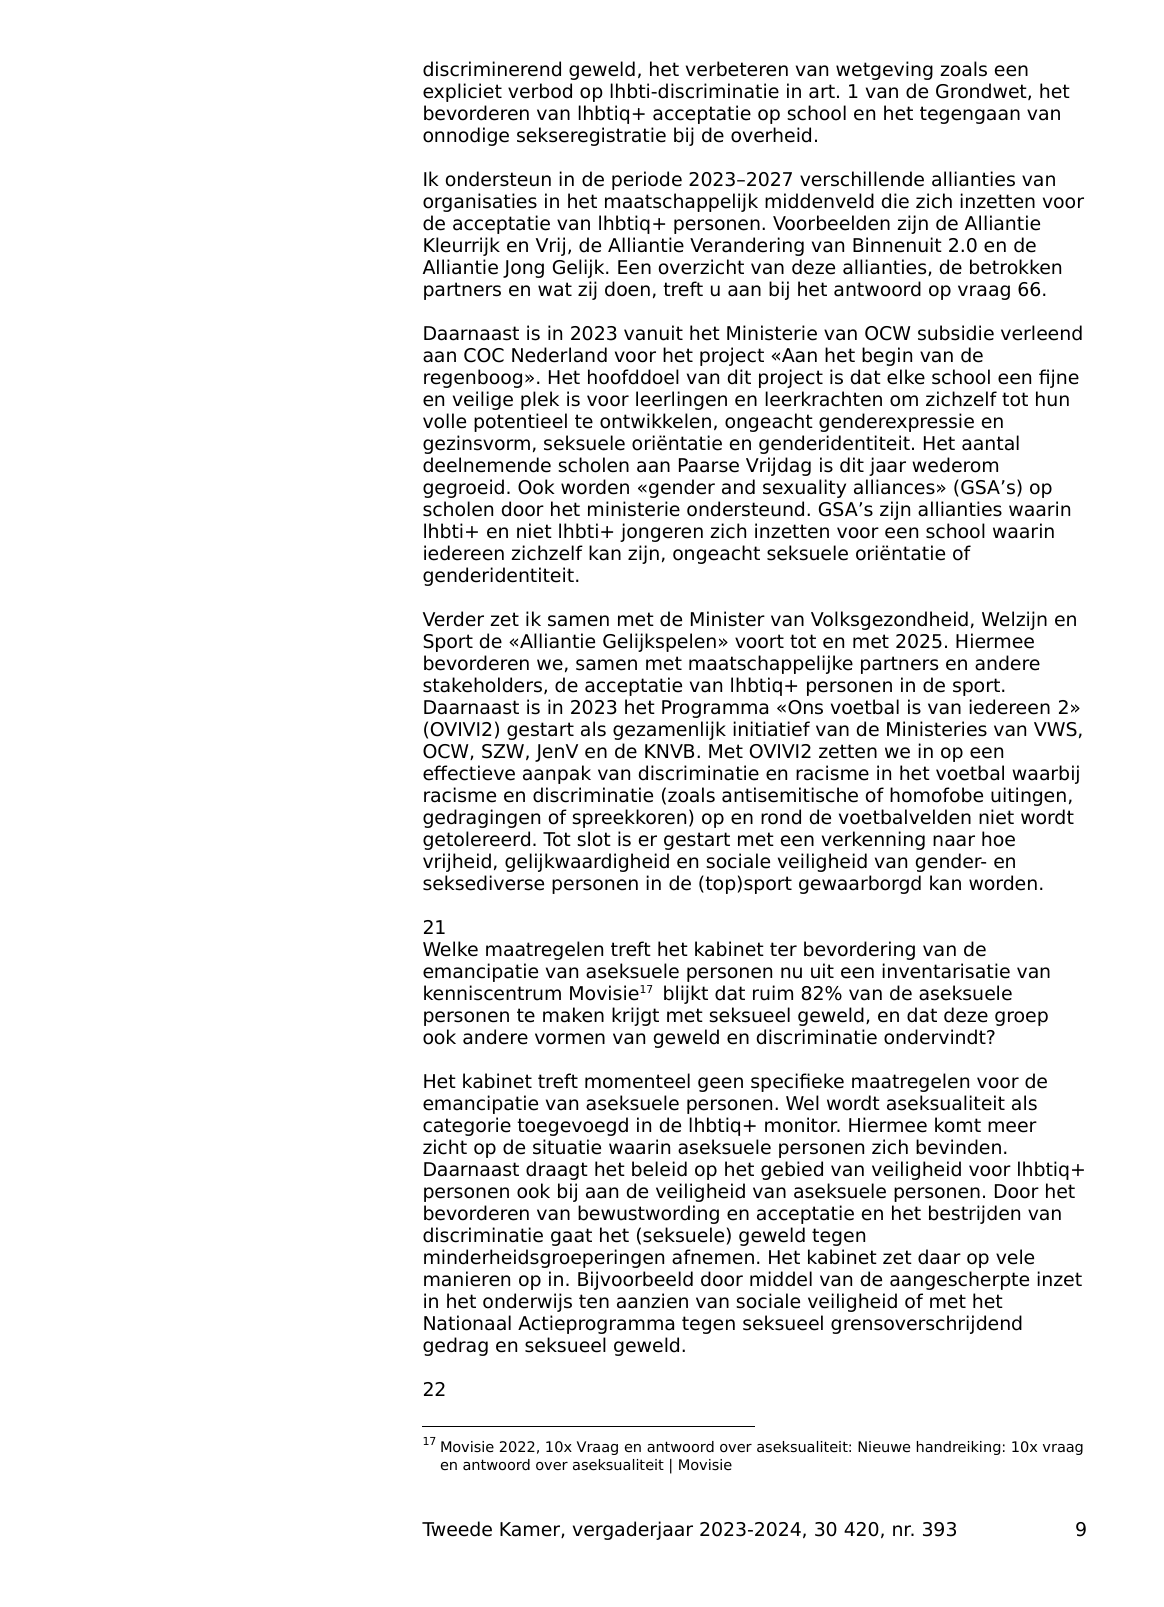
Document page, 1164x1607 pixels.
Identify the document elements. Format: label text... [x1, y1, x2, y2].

text discriminerend geweld, het verbeteren van wetgeving zoals een expliciet verbod op lhbti-discriminatie in art. 1 van de Grondwet, het bevorderen van lhbtiq+ acceptatie op school en het tegengaan van onnodige sekseregistratie bij de overheid. [422, 59, 1087, 147]
text Verder zet ik samen met de Minister van Volksgezondheid, Welzijn en Sport de «Alliantie Gelijkspelen» voort tot en met 2025. Hiermee bevorderen we, samen met maatschappelijke partners en andere stakeholders, de acceptatie van lhbtiq+ personen in de sport. Daarnaast is in 2023 het Programma «Ons voetbal is van iedereen 2» (OVIVI2) gestart als gezamenlijk initiatief van de Ministeries van VWS, OCW, SZW, JenV en de KNVB. Met OVIVI2 zetten we in op een effectieve aanpak van discriminatie en racisme in het voetbal waarbij racisme en discriminatie (zoals antisemitische of homofobe uitingen, gedragingen of spreekkoren) op en rond de voetbalvelden niet wordt getolereerd. Tot slot is er gestart met een verkenning naar hoe vrijheid, gelijkwaardigheid en sociale veiligheid van gender- en seksediverse personen in de (top)sport gewaarborgd kan worden. [422, 609, 1087, 895]
text 22 [422, 1379, 1087, 1401]
text Welke maatregelen treft het kabinet ter bevordering van de emancipatie van aseksuele personen nu uit een inventarisatie van kenniscentrum Movisie blijkt dat ruim 82% van de aseksuele personen te maken krijgt met seksueel geweld, en dat deze groep ook andere vormen van geweld en discriminatie ondervindt? [422, 939, 1087, 1049]
text Daarnaast is in 2023 vanuit het Ministerie van OCW subsidie verleend aan COC Nederland voor het project «Aan het begin van de regenboog». Het hoofddoel van dit project is dat elke school een fijne en veilige plek is voor leerlingen en leerkrachten om zichzelf tot hun volle potentieel te ontwikkelen, ongeacht genderexpressie en gezinsvorm, seksuele oriëntatie en genderidentiteit. Het aantal deelnemende scholen aan Paarse Vrijdag is dit jaar wederom gegroeid. Ook worden «gender and sexuality alliances» (GSA’s) op scholen door het ministerie ondersteund. GSA’s zijn allianties waarin lhbti+ en niet lhbti+ jongeren zich inzetten voor een school waarin iedereen zichzelf kan zijn, ongeacht seksuele oriëntatie of genderidentiteit. [422, 323, 1087, 587]
text Movisie 2022, 10x Vraag en antwoord over aseksualiteit: Nieuwe handreiking: 10x vraag en antwoord over aseksualiteit | Movisie [422, 1435, 1087, 1474]
text 21 [422, 917, 1087, 939]
text Het kabinet treft momenteel geen specifieke maatregelen voor de emancipatie van aseksuele personen. Wel wordt aseksualiteit als categorie toegevoegd in de lhbtiq+ monitor. Hiermee komt meer zicht op de situatie waarin aseksuele personen zich bevinden. Daarnaast draagt het beleid op het gebied van veiligheid voor lhbtiq+ personen ook bij aan de veiligheid van aseksuele personen. Door het bevorderen van bewustwording en acceptatie en het bestrijden van discriminatie gaat het (seksuele) geweld tegen minderheidsgroeperingen afnemen. Het kabinet zet daar op vele manieren op in. Bijvoorbeeld door middel van de aangescherpte inzet in het onderwijs ten aanzien van sociale veiligheid of met het Nationaal Actieprogramma tegen seksueel grensoverschrijdend gedrag en seksueel geweld. [422, 1071, 1087, 1357]
text Ik ondersteun in de periode 2023–2027 verschillende allianties van organisaties in het maatschappelijk middenveld die zich inzetten voor de acceptatie van lhbtiq+ personen. Voorbeelden zijn de Alliantie Kleurrijk en Vrij, de Alliantie Verandering van Binnenuit 2.0 en de Alliantie Jong Gelijk. Een overzicht van deze allianties, de betrokken partners en wat zij doen, treft u aan bij het antwoord op vraag 66. [422, 169, 1087, 301]
